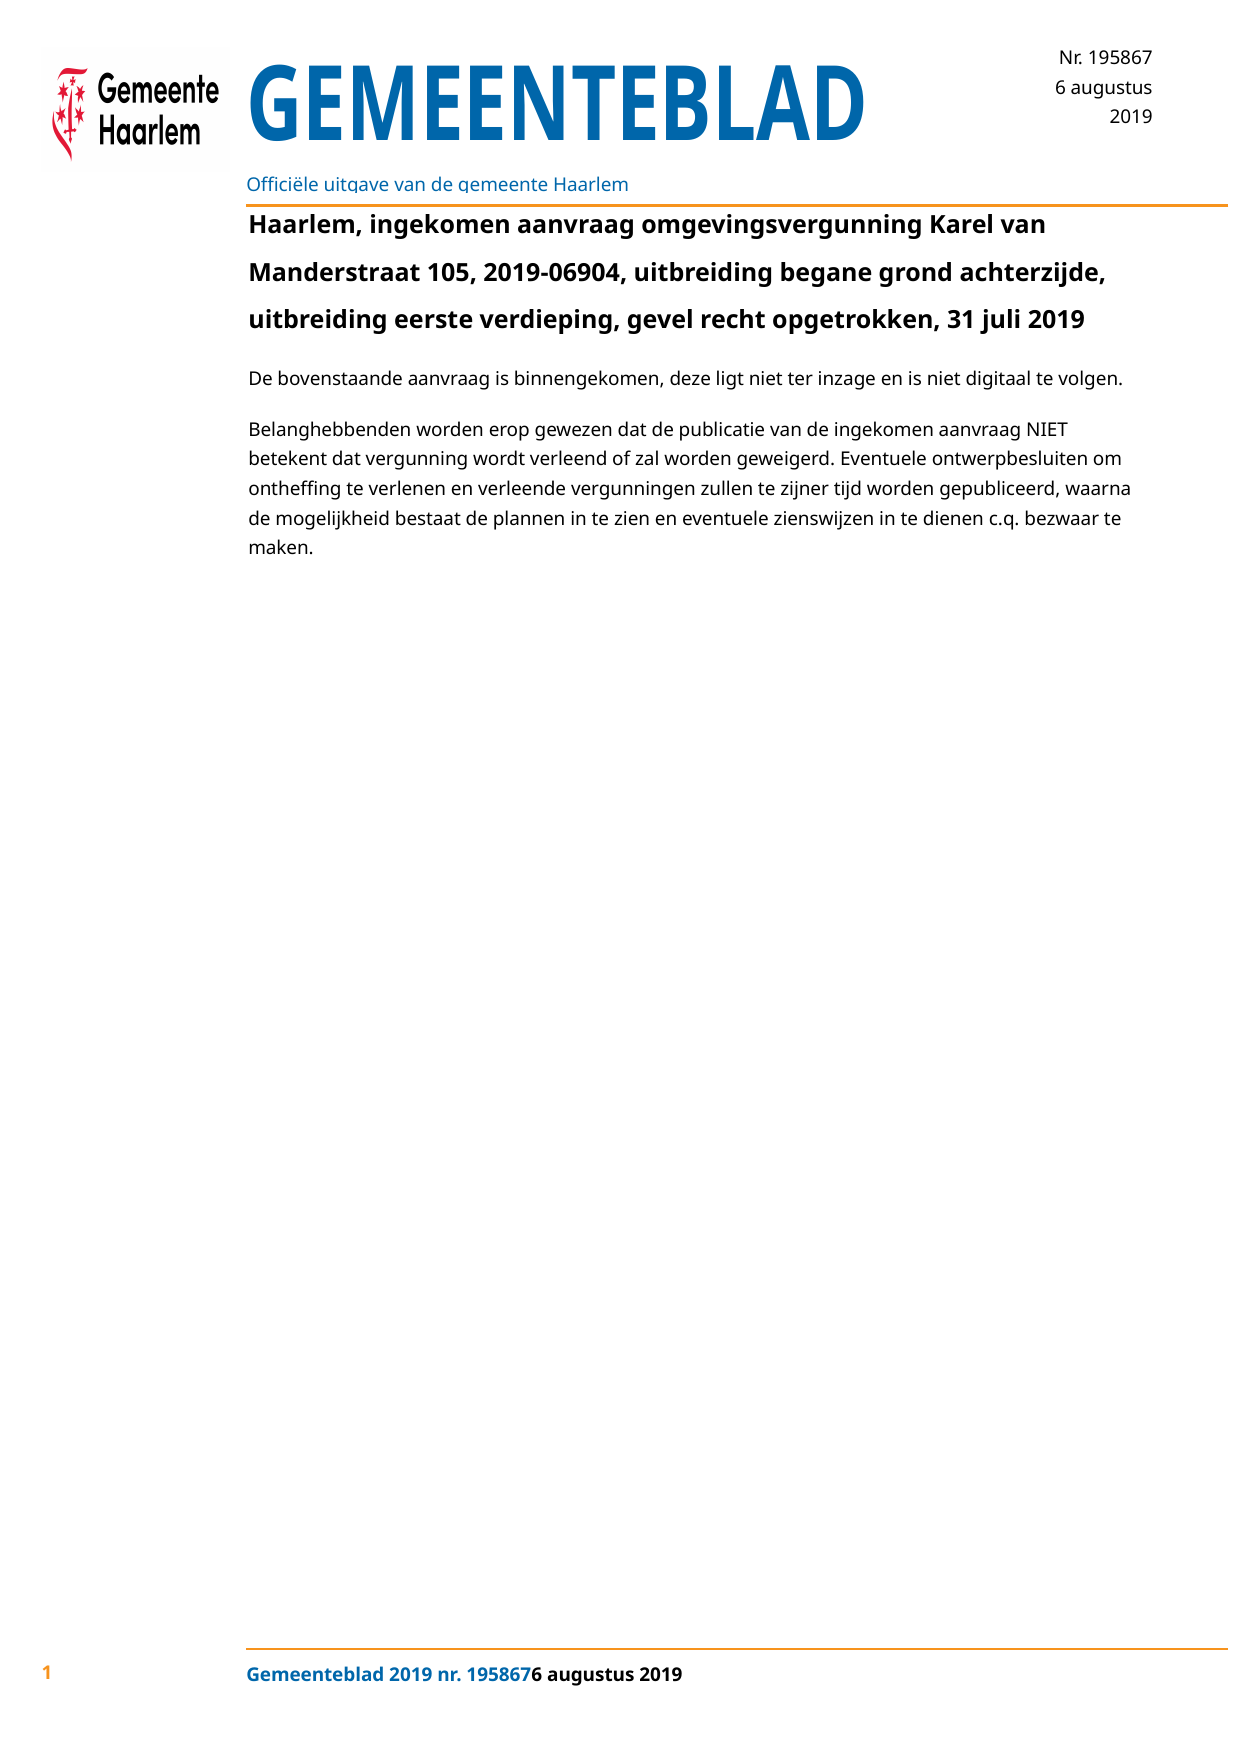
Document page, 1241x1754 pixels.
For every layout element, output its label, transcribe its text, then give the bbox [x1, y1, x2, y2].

text De bovenstaande aanvraag is binnengekomen, deze ligt niet ter inzage en is niet digitaal te volgen. [248, 366, 1152, 391]
text Haarlem, ingekomen aanvraag omgevingsvergunning Karel van Manderstraat 105, 2019-06904, uitbreiding begane grond achterzijde, uitbreiding eerste verdieping, gevel recht opgetrokken, 31 juli 2019 [248, 207, 1152, 336]
picture [41, 47, 231, 172]
text Belanghebbenden worden erop gewezen dat de publicatie van de ingekomen aanvraag NIET betekent dat vergunning wordt verleend of zal worden geweigerd. Eventuele ontwerpbesluiten om ontheffing te verlenen en verleende vergunningen zullen te zijner tijd worden gepubliceerd, waarna de mogelijkheid bestaat de plannen in te zien en eventuele zienswijzen in te dienen c.q. bezwaar te maken. [248, 416, 1152, 560]
